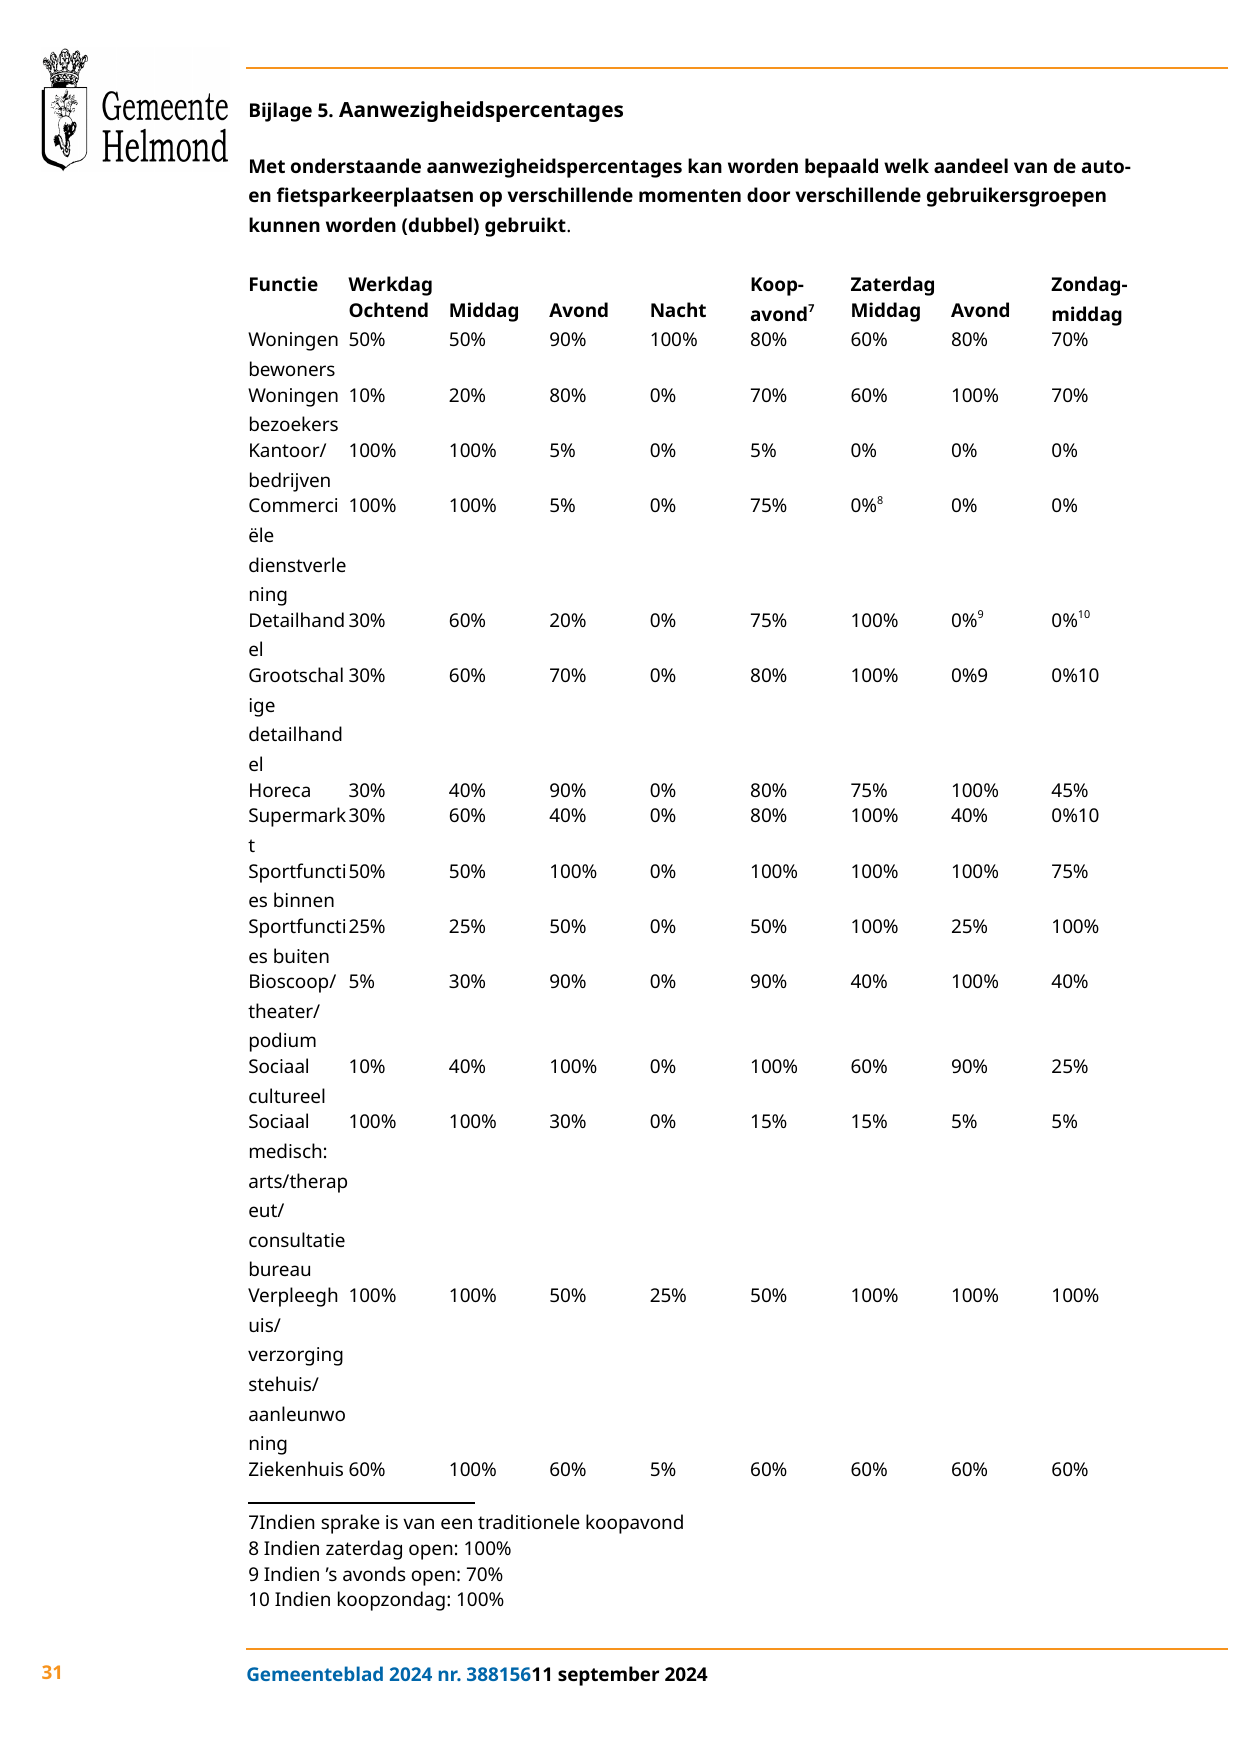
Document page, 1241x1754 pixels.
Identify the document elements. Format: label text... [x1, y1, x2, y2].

table_cell Horeca [248, 777, 348, 803]
table_cell 80% [750, 663, 850, 777]
table_cell 0% [650, 777, 750, 803]
table_cell 90% [549, 327, 649, 382]
table_cell 50% [750, 913, 850, 968]
table_cell 45% [1051, 777, 1152, 803]
table_cell 30% [449, 969, 549, 1053]
table_cell 90% [951, 1054, 1051, 1109]
table_cell 60% [850, 382, 951, 437]
table_cell 50% [549, 913, 649, 968]
table_cell 0% [951, 607, 1051, 662]
table_cell 60% [449, 607, 549, 662]
table_cell 50% [449, 858, 549, 913]
table_cell 0% [650, 663, 750, 777]
table_cell Woningen bezoekers [248, 382, 348, 437]
table_cell 80% [750, 777, 850, 803]
table_cell 60% [750, 1456, 850, 1482]
table_cell 40% [449, 1054, 549, 1109]
table_cell Middag [449, 297, 549, 327]
table_cell 50% [449, 327, 549, 382]
table_cell 50% [348, 327, 449, 382]
table_cell 75% [750, 493, 850, 607]
table_cell 5% [549, 437, 649, 493]
table_cell Sociaal cultureel [248, 1054, 348, 1109]
table_cell 50% [549, 1283, 649, 1456]
table_cell 10% [348, 382, 449, 437]
table_cell 100% [348, 1283, 449, 1456]
table_cell 100% [951, 777, 1051, 803]
table_cell 60% [850, 327, 951, 382]
table_cell 100% [449, 437, 549, 493]
table_cell 100% [348, 493, 449, 607]
table_cell 25% [348, 913, 449, 968]
table_cell 60% [449, 803, 549, 858]
table_cell 70% [750, 382, 850, 437]
table_cell 0% [650, 969, 750, 1053]
table_cell 0%10 [1051, 663, 1152, 777]
table_cell 25% [1051, 1054, 1152, 1109]
table_cell 40% [951, 803, 1051, 858]
table_cell 90% [750, 969, 850, 1053]
table_cell 25% [951, 913, 1051, 968]
table_cell 0% [650, 1054, 750, 1109]
table_cell 0% [1051, 437, 1152, 493]
table_header Zaterdag [850, 271, 1051, 297]
table_cell 100% [750, 1054, 850, 1109]
table_cell Commerciële dienstverlening [248, 493, 348, 607]
table_cell 100% [650, 327, 750, 382]
table_cell 100% [449, 493, 549, 607]
table_cell Kantoor/bedrijven [248, 437, 348, 493]
table_cell 80% [951, 327, 1051, 382]
table_cell Bioscoop/theater/ podium [248, 969, 348, 1053]
table_cell 60% [1051, 1456, 1152, 1482]
table_cell 60% [348, 1456, 449, 1482]
table_cell 0% [650, 1109, 750, 1282]
table_cell 0% [951, 493, 1051, 607]
table_cell 70% [549, 663, 649, 777]
table_cell Ochtend [348, 297, 449, 327]
table_cell 40% [850, 969, 951, 1053]
table_cell 90% [549, 777, 649, 803]
table_cell 0% [650, 493, 750, 607]
table_cell 70% [1051, 382, 1152, 437]
table_cell 0% [650, 607, 750, 662]
table_cell 60% [951, 1456, 1051, 1482]
table_cell 0% [650, 913, 750, 968]
table_cell 100% [850, 913, 951, 968]
table_cell Detailhandel [248, 607, 348, 662]
table_cell 100% [449, 1456, 549, 1482]
table_cell 30% [348, 777, 449, 803]
table_cell 40% [1051, 969, 1152, 1053]
table_cell Grootschalige detailhandel [248, 663, 348, 777]
table_cell 0% [850, 437, 951, 493]
table_cell 0% [1051, 607, 1152, 662]
table_cell 15% [850, 1109, 951, 1282]
table_header Functie [248, 271, 348, 327]
table_cell Sportfuncties binnen [248, 858, 348, 913]
table_cell 10% [348, 1054, 449, 1109]
table_cell Avond [951, 297, 1051, 327]
table_cell 5% [951, 1109, 1051, 1282]
table_cell Ziekenhuis [248, 1456, 348, 1482]
table_cell 100% [549, 1054, 649, 1109]
table_cell Verpleeghuis/ verzorgingstehuis/ aanleunwoning [248, 1283, 348, 1456]
table_cell 0% [1051, 493, 1152, 607]
table_cell Supermarkt [248, 803, 348, 858]
table_cell 50% [750, 1283, 850, 1456]
table_cell 75% [1051, 858, 1152, 913]
table_cell 100% [850, 803, 951, 858]
table_header Werkdag [348, 271, 750, 297]
table_cell 30% [348, 803, 449, 858]
text Bijlage 5. Aanwezigheidspercentages [248, 95, 1152, 123]
table_cell 20% [449, 382, 549, 437]
table_cell 100% [850, 858, 951, 913]
table_cell 90% [549, 969, 649, 1053]
table_cell 100% [348, 437, 449, 493]
table_header Zondag-middag [1051, 271, 1152, 327]
table_cell 100% [449, 1283, 549, 1456]
table_cell 40% [549, 803, 649, 858]
table_cell Sociaal medisch: arts/therapeut/ consultatiebureau [248, 1109, 348, 1282]
table_cell 0% [850, 493, 951, 607]
picture [41, 47, 231, 172]
text Met onderstaande aanwezigheidspercentages kan worden bepaald welk aandeel van de auto- en fietsparkeerplaatsen op verschillende momenten door verschillende gebruikersgroepen kunnen worden (dubbel) gebruikt. [248, 153, 1152, 238]
table_cell 0%10 [1051, 803, 1152, 858]
table_cell 15% [750, 1109, 850, 1282]
table_cell 5% [549, 493, 649, 607]
table_cell 100% [951, 1283, 1051, 1456]
table_cell 0%9 [951, 663, 1051, 777]
table_cell Avond [549, 297, 649, 327]
table_cell Woningen bewoners [248, 327, 348, 382]
table_cell 5% [1051, 1109, 1152, 1282]
table_cell 5% [348, 969, 449, 1053]
table_cell 100% [850, 607, 951, 662]
table_cell 60% [850, 1054, 951, 1109]
table_cell 25% [650, 1283, 750, 1456]
table_cell 0% [650, 437, 750, 493]
table_cell 100% [951, 382, 1051, 437]
table_cell 100% [850, 1283, 951, 1456]
table_cell 75% [850, 777, 951, 803]
table_cell 60% [549, 1456, 649, 1482]
table_cell 75% [750, 607, 850, 662]
table_cell Sportfuncties buiten [248, 913, 348, 968]
table_cell 100% [348, 1109, 449, 1282]
table_cell 30% [549, 1109, 649, 1282]
table_cell Nacht [650, 297, 750, 327]
table_cell 40% [449, 777, 549, 803]
table_cell 0% [650, 803, 750, 858]
table_cell 25% [449, 913, 549, 968]
table_cell Middag [850, 297, 951, 327]
table_cell 60% [449, 663, 549, 777]
table_cell 100% [850, 663, 951, 777]
table_cell 80% [750, 803, 850, 858]
table_cell 100% [449, 1109, 549, 1282]
table_cell 70% [1051, 327, 1152, 382]
table_cell 100% [549, 858, 649, 913]
table_cell 100% [1051, 1283, 1152, 1456]
table_cell 30% [348, 607, 449, 662]
table_cell 60% [850, 1456, 951, 1482]
table_cell 20% [549, 607, 649, 662]
table_cell 80% [549, 382, 649, 437]
table_cell 100% [951, 969, 1051, 1053]
table_cell 0% [650, 858, 750, 913]
table_cell 30% [348, 663, 449, 777]
table_cell 0% [650, 382, 750, 437]
table_cell 5% [750, 437, 850, 493]
table_cell 100% [1051, 913, 1152, 968]
table_cell 0% [951, 437, 1051, 493]
table_cell 80% [750, 327, 850, 382]
table_cell 50% [348, 858, 449, 913]
table_header Koop-avond [750, 271, 850, 327]
table_cell 5% [650, 1456, 750, 1482]
table_cell 100% [750, 858, 850, 913]
table_cell 100% [951, 858, 1051, 913]
